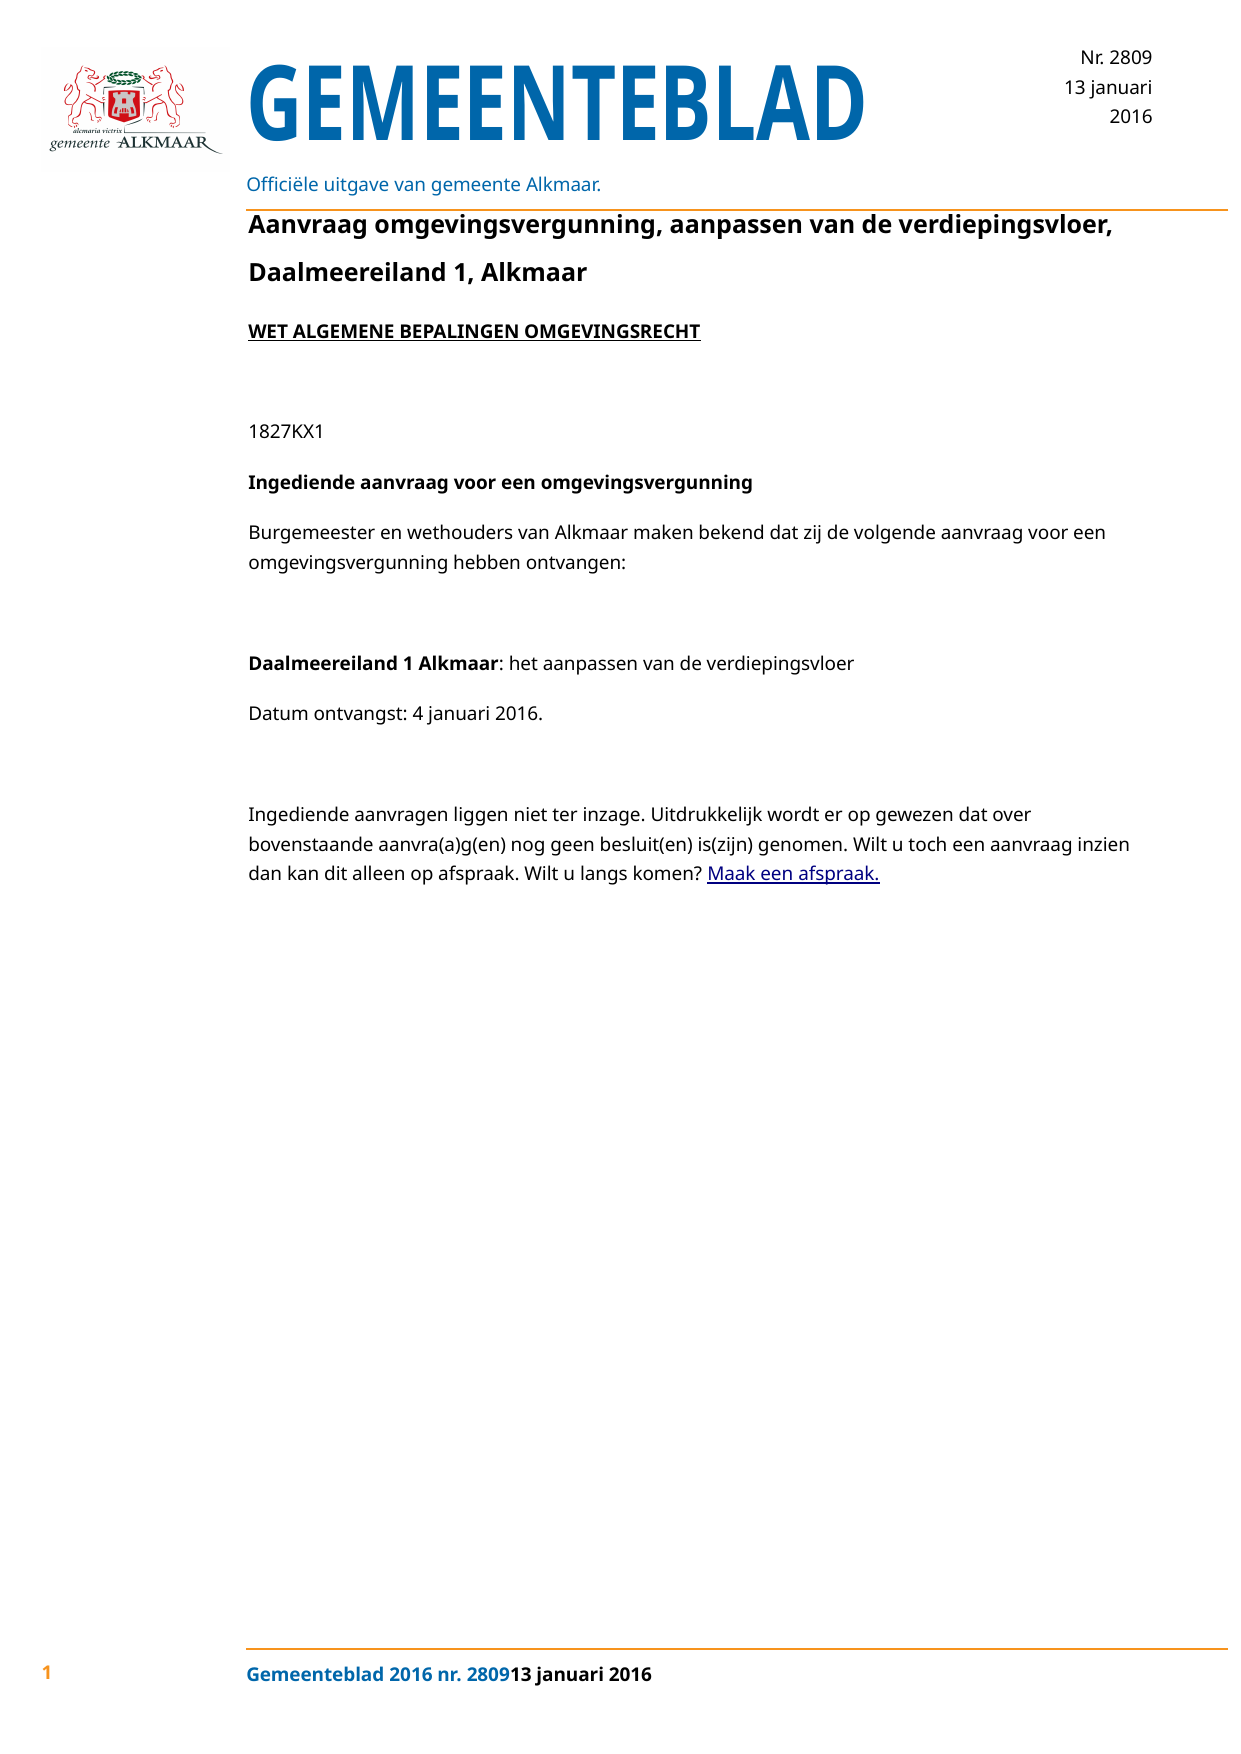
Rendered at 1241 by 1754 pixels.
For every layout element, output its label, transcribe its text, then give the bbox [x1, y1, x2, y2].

text 1827KX1 [248, 419, 1152, 444]
picture [41, 47, 231, 172]
text Aanvraag omgevingsvergunning, aanpassen van de verdiepingsvloer, Daalmeereiland 1, Alkmaar [248, 211, 1152, 288]
text Daalmeereiland 1 Alkmaar: het aanpassen van de verdiepingsvloer [248, 650, 1152, 676]
text Datum ontvangst: 4 januari 2016. [248, 700, 1152, 726]
text WET ALGEMENE BEPALINGEN OMGEVINGSRECHT [248, 318, 1152, 344]
text Ingediende aanvragen liggen niet ter inzage. Uitdrukkelijk wordt er op gewezen dat over bovenstaande aanvra(a)g(en) nog geen besluit(en) is(zijn) genomen. Wilt u toch een aanvraag inzien dan kan dit alleen op afspraak. Wilt u langs komen? Maak een afspraak. [248, 801, 1152, 886]
text Ingediende aanvraag voor een omgevingsvergunning [248, 469, 1152, 495]
text Burgemeester en wethouders van Alkmaar maken bekend dat zij de volgende aanvraag voor een omgevingsvergunning hebben ontvangen: [248, 519, 1152, 575]
